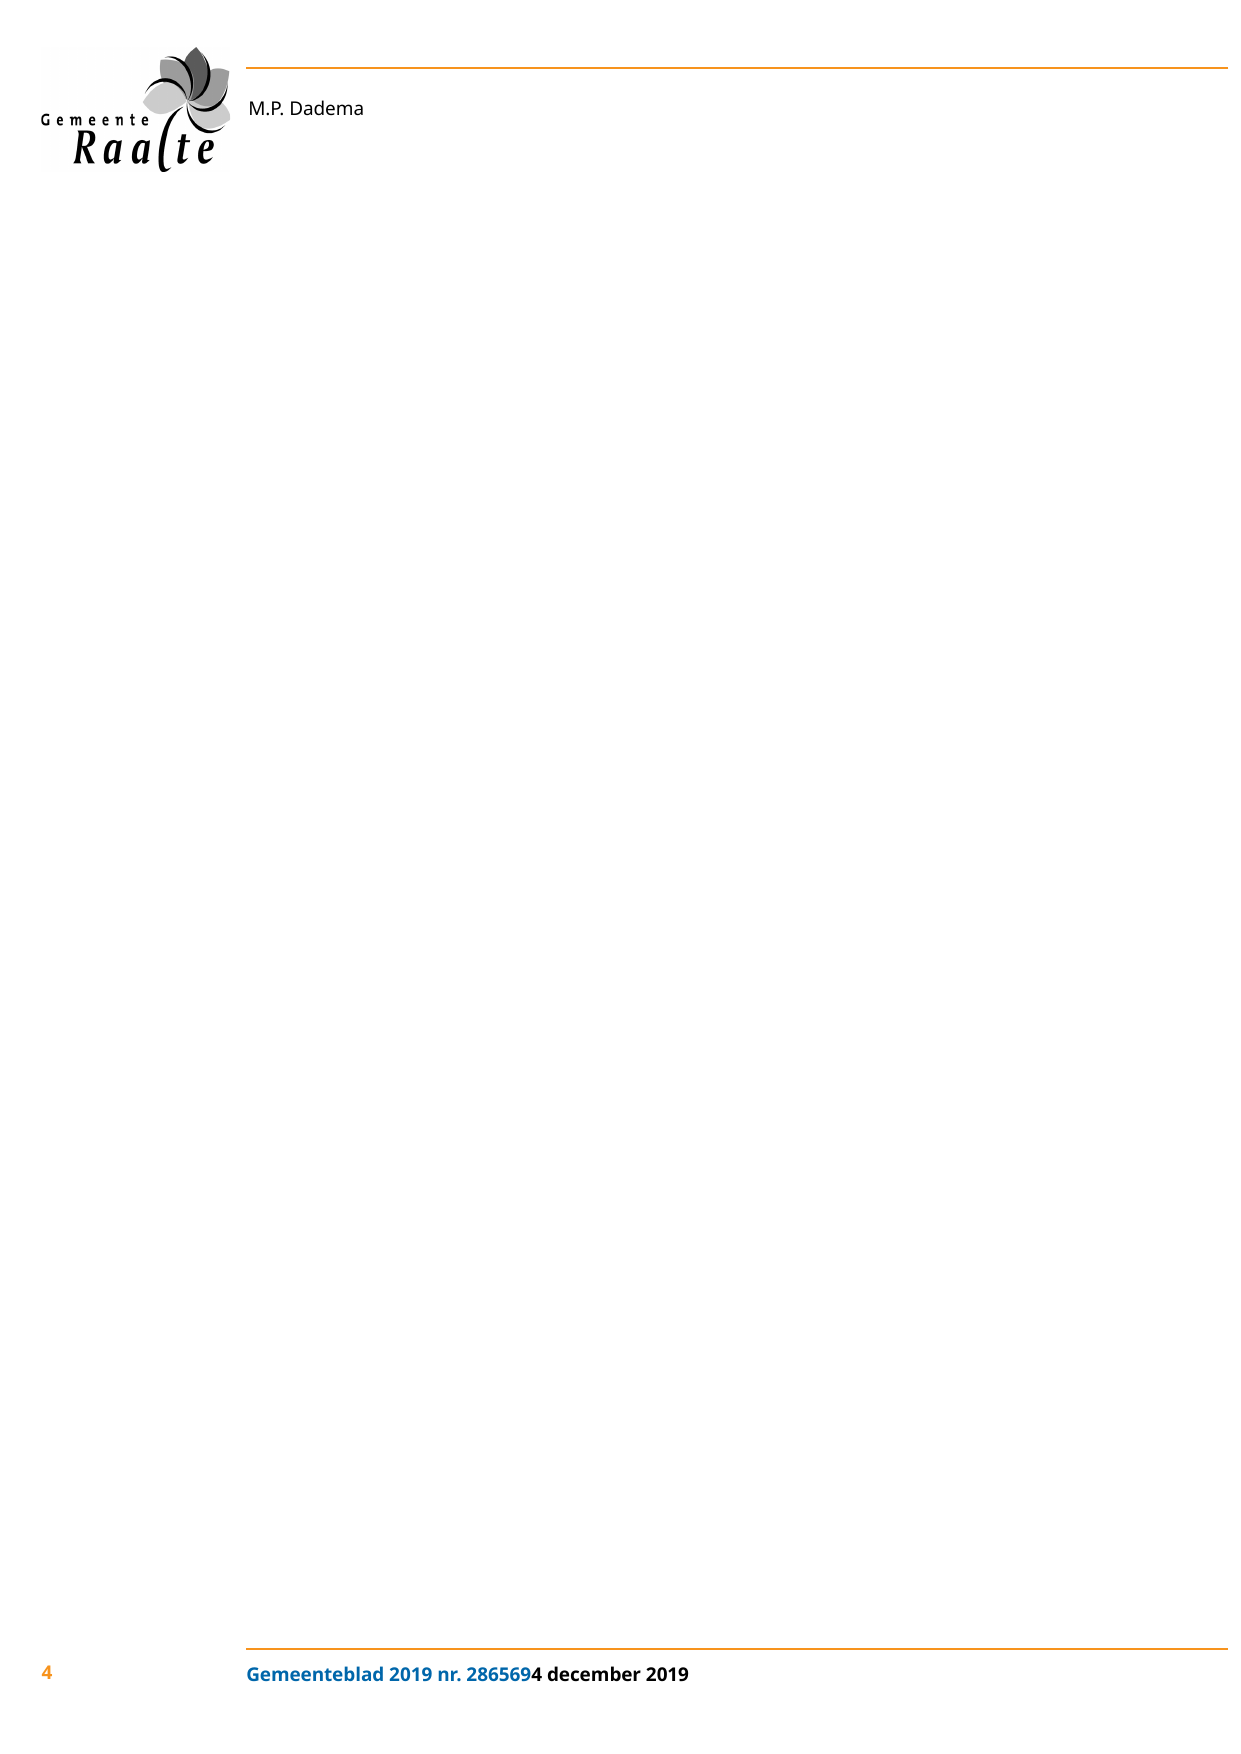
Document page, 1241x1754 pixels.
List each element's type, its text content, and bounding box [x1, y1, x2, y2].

picture [41, 47, 231, 172]
text M.P. Dadema [248, 95, 1152, 121]
